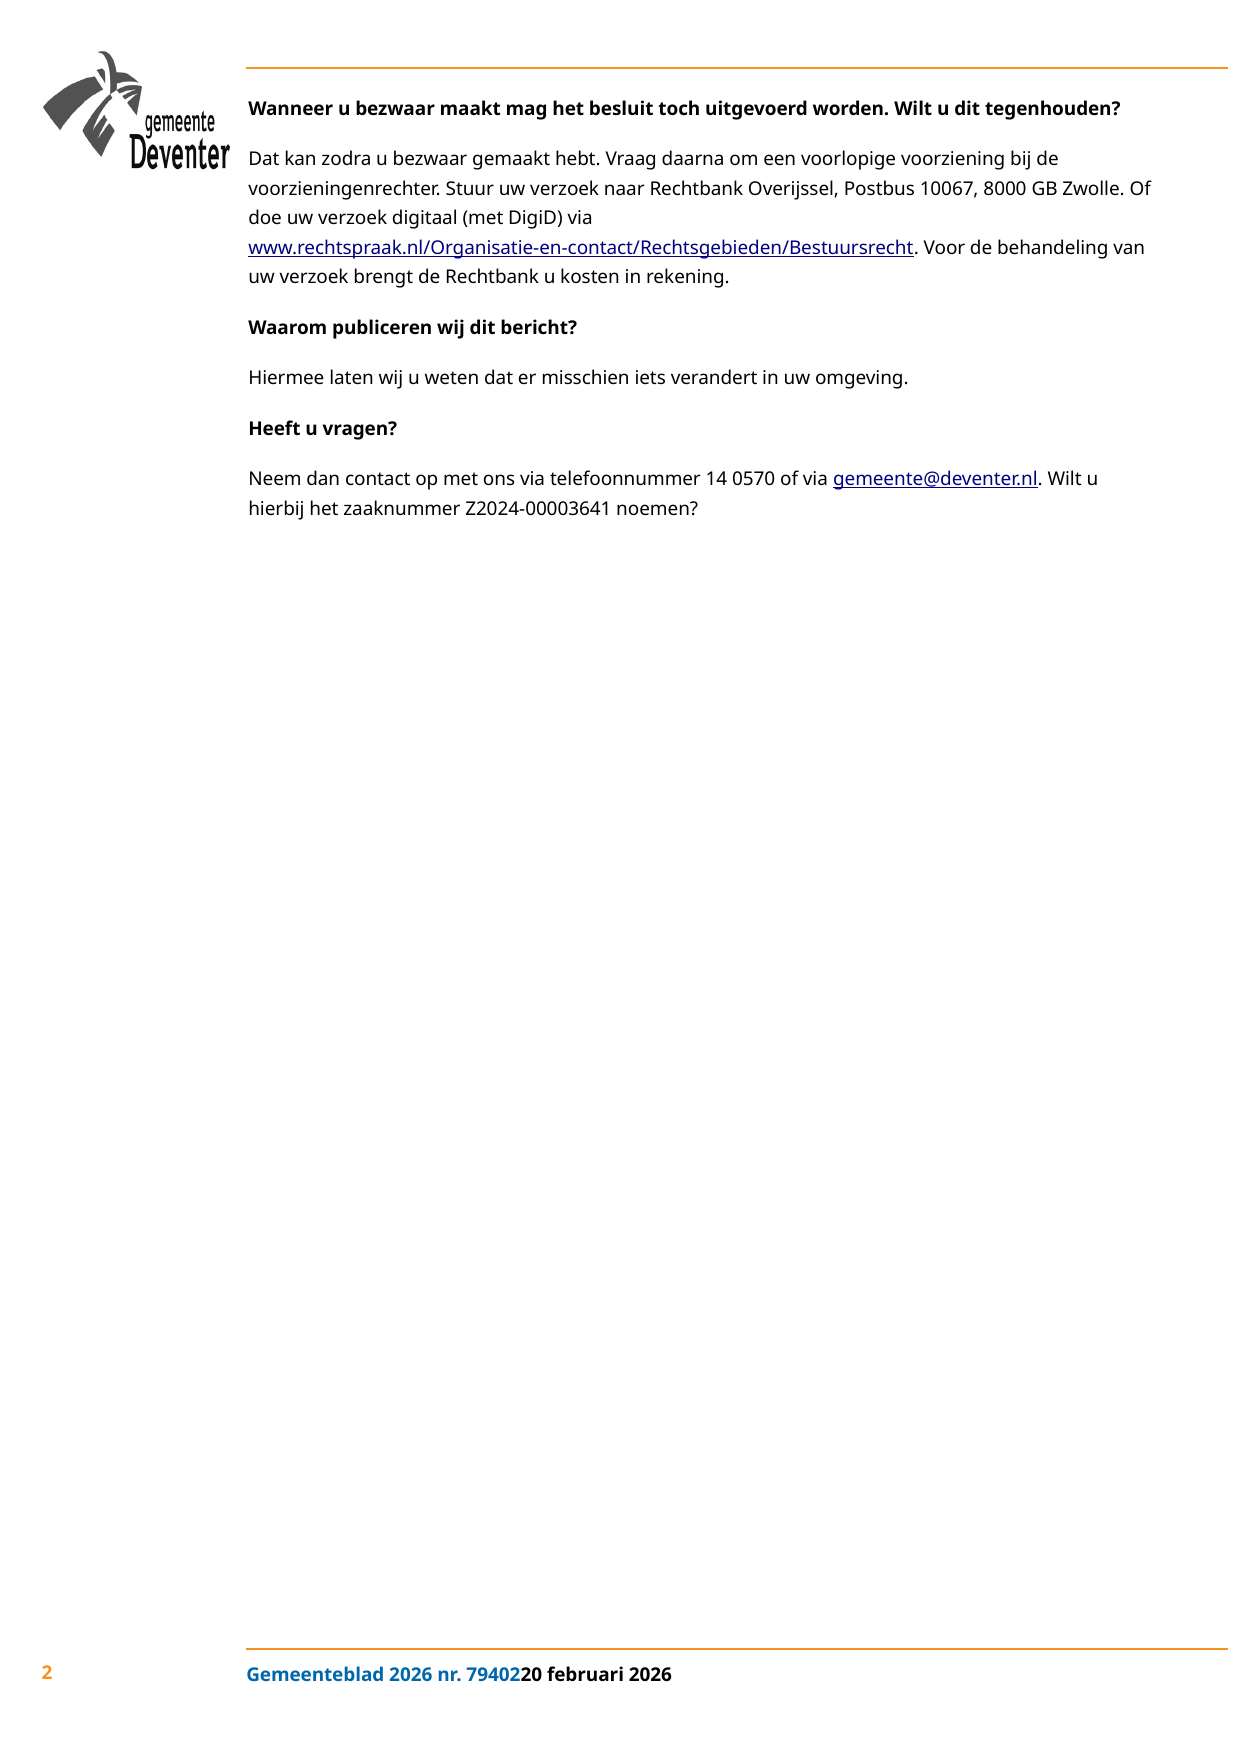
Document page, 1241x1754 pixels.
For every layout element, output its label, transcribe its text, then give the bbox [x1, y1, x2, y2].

picture [41, 47, 231, 172]
text Hiermee laten wij u weten dat er misschien iets verandert in uw omgeving. [248, 364, 1152, 390]
text Waarom publiceren wij dit bericht? [248, 314, 1152, 340]
text Neem dan contact op met ons via telefoonnummer 14 0570 of via gemeente@deventer.nl. Wilt u hierbij het zaaknummer Z2024-00003641 noemen? [248, 465, 1152, 521]
text Heeft u vragen? [248, 415, 1152, 441]
text Wanneer u bezwaar maakt mag het besluit toch uitgevoerd worden. Wilt u dit tegenhouden? [248, 95, 1152, 121]
text Dat kan zodra u bezwaar gemaakt hebt. Vraag daarna om een voorlopige voorziening bij de voorzieningenrechter. Stuur uw verzoek naar Rechtbank Overijssel, Postbus 10067, 8000 GB Zwolle. Of doe uw verzoek digitaal (met DigiD) via www.rechtspraak.nl/Organisatie-en-contact/Rechtsgebieden/Bestuursrecht. Voor de behandeling van uw verzoek brengt de Rechtbank u kosten in rekening. [248, 145, 1152, 289]
